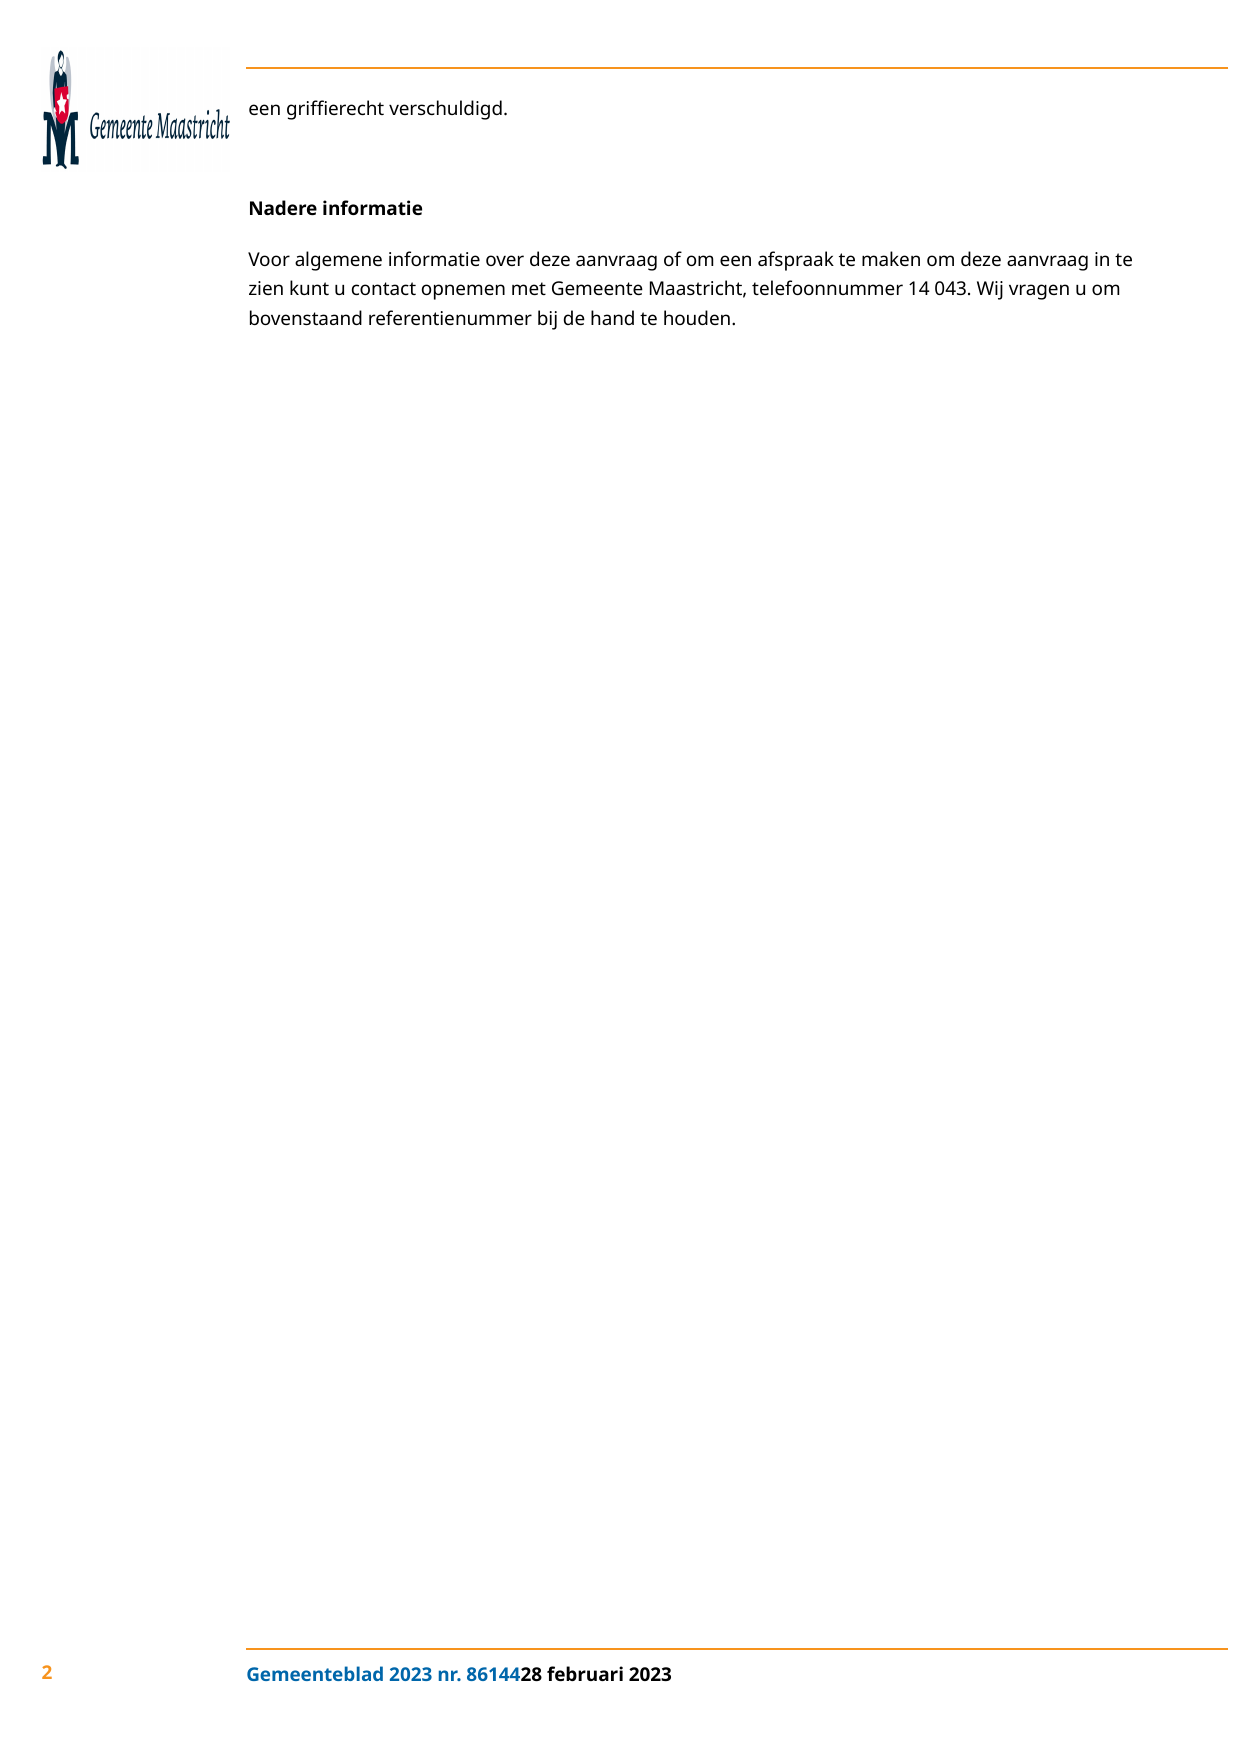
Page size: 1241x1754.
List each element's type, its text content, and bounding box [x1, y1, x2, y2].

text een griffierecht verschuldigd. [248, 95, 1152, 121]
text Voor algemene informatie over deze aanvraag of om een afspraak te maken om deze aanvraag in te zien kunt u contact opnemen met Gemeente Maastricht, telefoonnummer 14 043. Wij vragen u om bovenstaand referentienummer bij de hand te houden. [248, 246, 1152, 331]
picture [41, 47, 231, 172]
text Nadere informatie [248, 196, 1152, 221]
